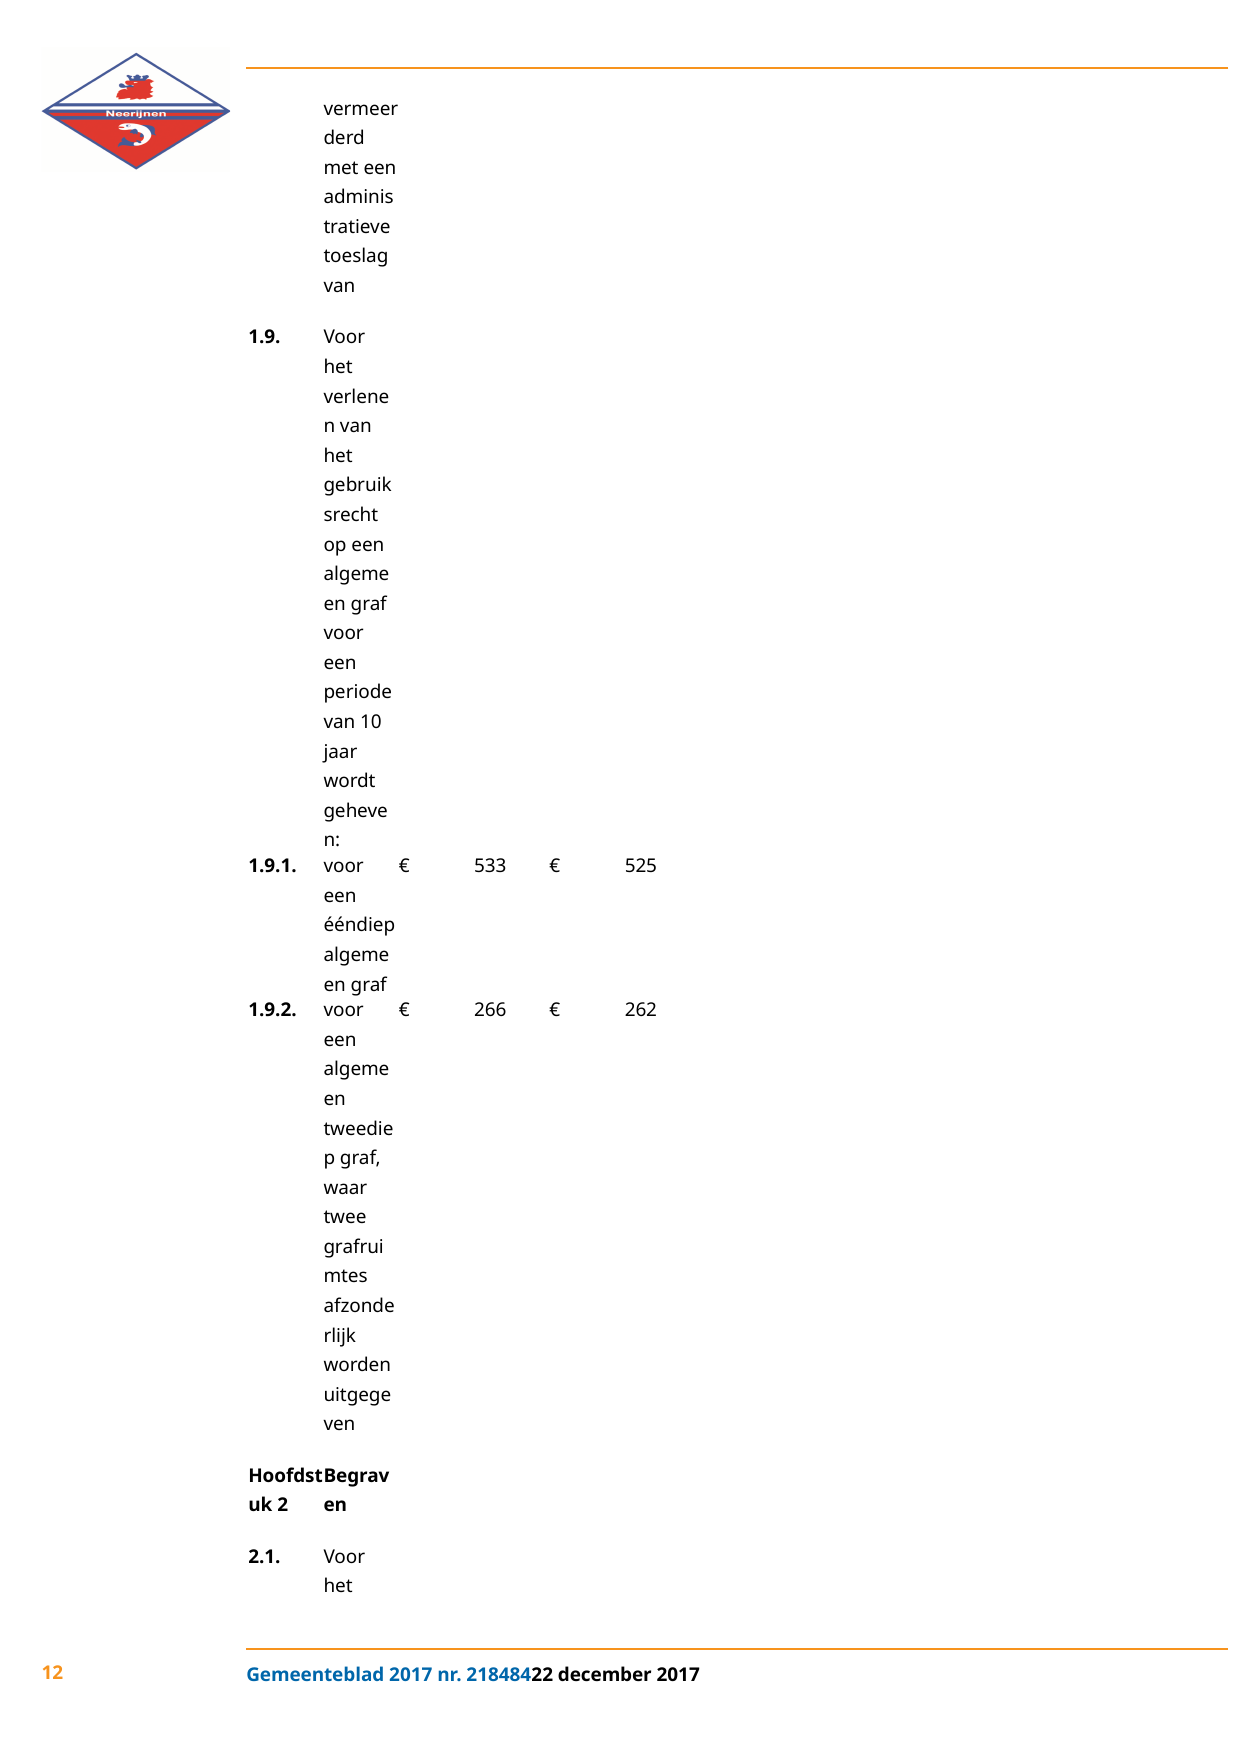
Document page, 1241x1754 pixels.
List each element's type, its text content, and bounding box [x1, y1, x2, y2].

table_cell 1.9. [248, 324, 323, 852]
table_cell [625, 95, 700, 298]
table_cell [549, 95, 624, 298]
table_cell [399, 1543, 474, 1598]
table_cell € [549, 853, 624, 996]
table_cell [248, 1436, 323, 1462]
table_cell Voor het [323, 1543, 398, 1598]
table_cell [248, 95, 323, 298]
table_cell [549, 1462, 624, 1517]
table_cell [399, 1518, 474, 1543]
table_cell [549, 1518, 624, 1543]
table_cell [399, 298, 474, 324]
table_cell [399, 1436, 474, 1462]
table_cell [248, 298, 323, 324]
table_cell voor een algemeen tweediep graf, waar twee grafruimtes afzonderlijk worden uitgegeven [323, 996, 398, 1436]
table_cell [323, 1518, 398, 1543]
table_cell [399, 95, 474, 298]
table_cell Hoofdstuk 2 [248, 1462, 323, 1517]
table_cell 262 [625, 996, 700, 1436]
table_cell 1.9.2. [248, 996, 323, 1436]
table_cell [625, 1518, 700, 1543]
table_cell [549, 1436, 624, 1462]
table_cell [474, 324, 549, 852]
table_cell 525 [625, 853, 700, 996]
table_cell [323, 1436, 398, 1462]
table_cell [549, 298, 624, 324]
table_cell 266 [474, 996, 549, 1436]
table_cell [625, 298, 700, 324]
table_cell 1.9.1. [248, 853, 323, 996]
table_cell [399, 324, 474, 852]
table_cell € [399, 996, 474, 1436]
table_cell voor een ééndiep algemeen graf [323, 853, 398, 996]
table_cell [625, 324, 700, 852]
table_cell [474, 1462, 549, 1517]
table_cell 533 [474, 853, 549, 996]
table_cell [474, 298, 549, 324]
table_cell [549, 1543, 624, 1598]
table_cell 2.1. [248, 1543, 323, 1598]
table_cell [474, 1518, 549, 1543]
table_cell [399, 1462, 474, 1517]
table_cell [474, 1436, 549, 1462]
table_cell [474, 1543, 549, 1598]
table_cell [323, 298, 398, 324]
table_cell € [549, 996, 624, 1436]
table_cell € [399, 853, 474, 996]
table_cell vermeerderd met een administratieve toeslag van [323, 95, 398, 298]
table_cell [625, 1543, 700, 1598]
table_cell [549, 324, 624, 852]
picture [41, 47, 231, 172]
table_cell [248, 1518, 323, 1543]
table_cell [625, 1436, 700, 1462]
table_cell [625, 1462, 700, 1517]
table_cell Voor het verlenen van het gebruiksrecht op een algemeen graf voor een periode van 10 jaar wordt geheven: [323, 324, 398, 852]
table_cell Begraven [323, 1462, 398, 1517]
table_cell [474, 95, 549, 298]
